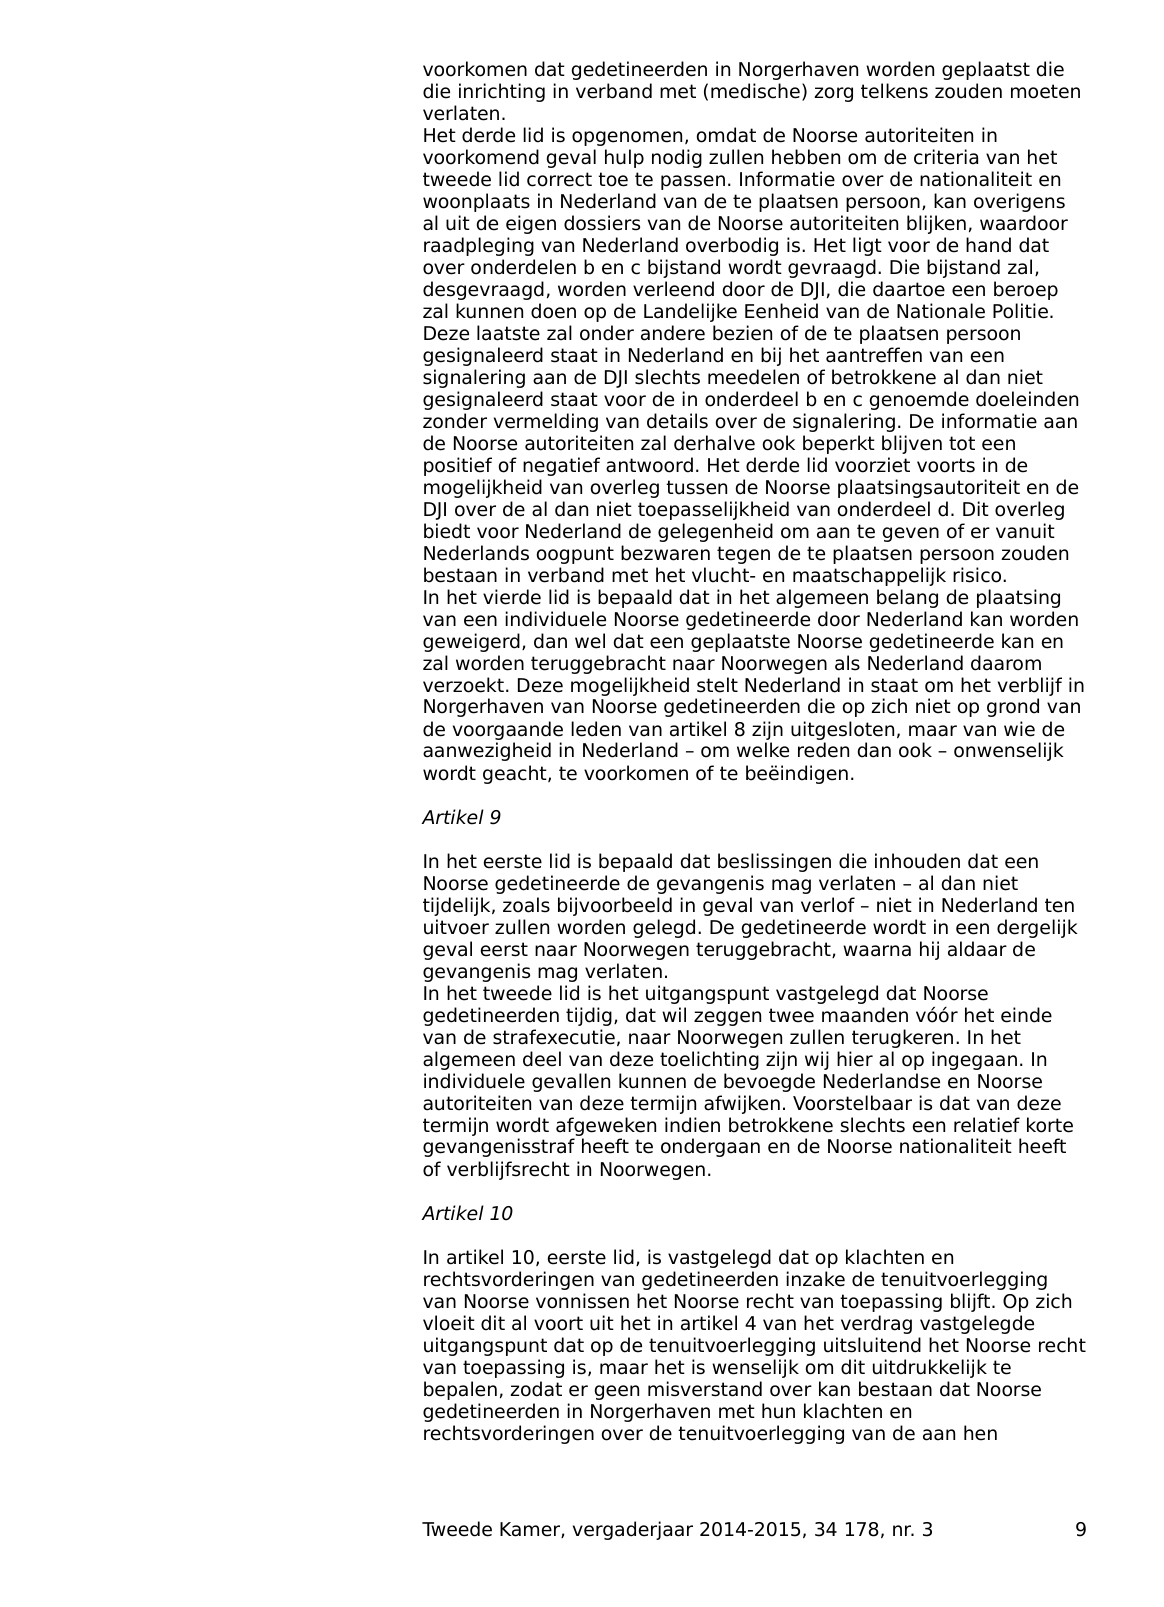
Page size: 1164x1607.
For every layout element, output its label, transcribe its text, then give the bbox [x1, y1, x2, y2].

text Het derde lid is opgenomen, omdat de Noorse autoriteiten in voorkomend geval hulp nodig zullen hebben om de criteria van het tweede lid correct toe te passen. Informatie over de nationaliteit en woonplaats in Nederland van de te plaatsen persoon, kan overigens al uit de eigen dossiers van de Noorse autoriteiten blijken, waardoor raadpleging van Nederland overbodig is. Het ligt voor de hand dat over onderdelen b en c bijstand wordt gevraagd. Die bijstand zal, desgevraagd, worden verleend door de DJI, die daartoe een beroep zal kunnen doen op de Landelijke Eenheid van de Nationale Politie. Deze laatste zal onder andere bezien of de te plaatsen persoon gesignaleerd staat in Nederland en bij het aantreffen van een signalering aan de DJI slechts meedelen of betrokkene al dan niet gesignaleerd staat voor de in onderdeel b en c genoemde doeleinden zonder vermelding van details over de signalering. De informatie aan de Noorse autoriteiten zal derhalve ook beperkt blijven tot een positief of negatief antwoord. Het derde lid voorziet voorts in de mogelijkheid van overleg tussen de Noorse plaatsingsautoriteit en de DJI over de al dan niet toepasselijkheid van onderdeel d. Dit overleg biedt voor Nederland de gelegenheid om aan te geven of er vanuit Nederlands oogpunt bezwaren tegen de te plaatsen persoon zouden bestaan in verband met het vlucht- en maatschappelijk risico. [422, 125, 1087, 587]
text In het tweede lid is het uitgangspunt vastgelegd dat Noorse gedetineerden tijdig, dat wil zeggen twee maanden vóór het einde van de strafexecutie, naar Noorwegen zullen terugkeren. In het algemeen deel van deze toelichting zijn wij hier al op ingegaan. In individuele gevallen kunnen de bevoegde Nederlandse en Noorse autoriteiten van deze termijn afwijken. Voorstelbaar is dat van deze termijn wordt afgeweken indien betrokkene slechts een relatief korte gevangenisstraf heeft te ondergaan en de Noorse nationaliteit heeft of verblijfsrecht in Noorwegen. [422, 983, 1087, 1180]
text In het eerste lid is bepaald dat beslissingen die inhouden dat een Noorse gedetineerde de gevangenis mag verlaten – al dan niet tijdelijk, zoals bijvoorbeeld in geval van verlof – niet in Nederland ten uitvoer zullen worden gelegd. De gedetineerde wordt in een dergelijk geval eerst naar Noorwegen teruggebracht, waarna hij aldaar de gevangenis mag verlaten. [422, 851, 1087, 983]
text In artikel 10, eerste lid, is vastgelegd dat op klachten en rechtsvorderingen van gedetineerden inzake de tenuitvoerlegging van Noorse vonnissen het Noorse recht van toepassing blijft. Op zich vloeit dit al voort uit het in artikel 4 van het verdrag vastgelegde uitgangspunt dat op de tenuitvoerlegging uitsluitend het Noorse recht van toepassing is, maar het is wenselijk om dit uitdrukkelijk te bepalen, zodat er geen misverstand over kan bestaan dat Noorse gedetineerden in Norgerhaven met hun klachten en rechtsvorderingen over de tenuitvoerlegging van de aan hen [422, 1247, 1087, 1444]
subtitle Artikel 9 [422, 807, 1087, 828]
subtitle Artikel 10 [422, 1203, 1087, 1224]
text voorkomen dat gedetineerden in Norgerhaven worden geplaatst die die inrichting in verband met (medische) zorg telkens zouden moeten verlaten. [422, 59, 1087, 125]
text In het vierde lid is bepaald dat in het algemeen belang de plaatsing van een individuele Noorse gedetineerde door Nederland kan worden geweigerd, dan wel dat een geplaatste Noorse gedetineerde kan en zal worden teruggebracht naar Noorwegen als Nederland daarom verzoekt. Deze mogelijkheid stelt Nederland in staat om het verblijf in Norgerhaven van Noorse gedetineerden die op zich niet op grond van de voorgaande leden van artikel 8 zijn uitgesloten, maar van wie de aanwezigheid in Nederland – om welke reden dan ook – onwenselijk wordt geacht, te voorkomen of te beëindigen. [422, 587, 1087, 784]
